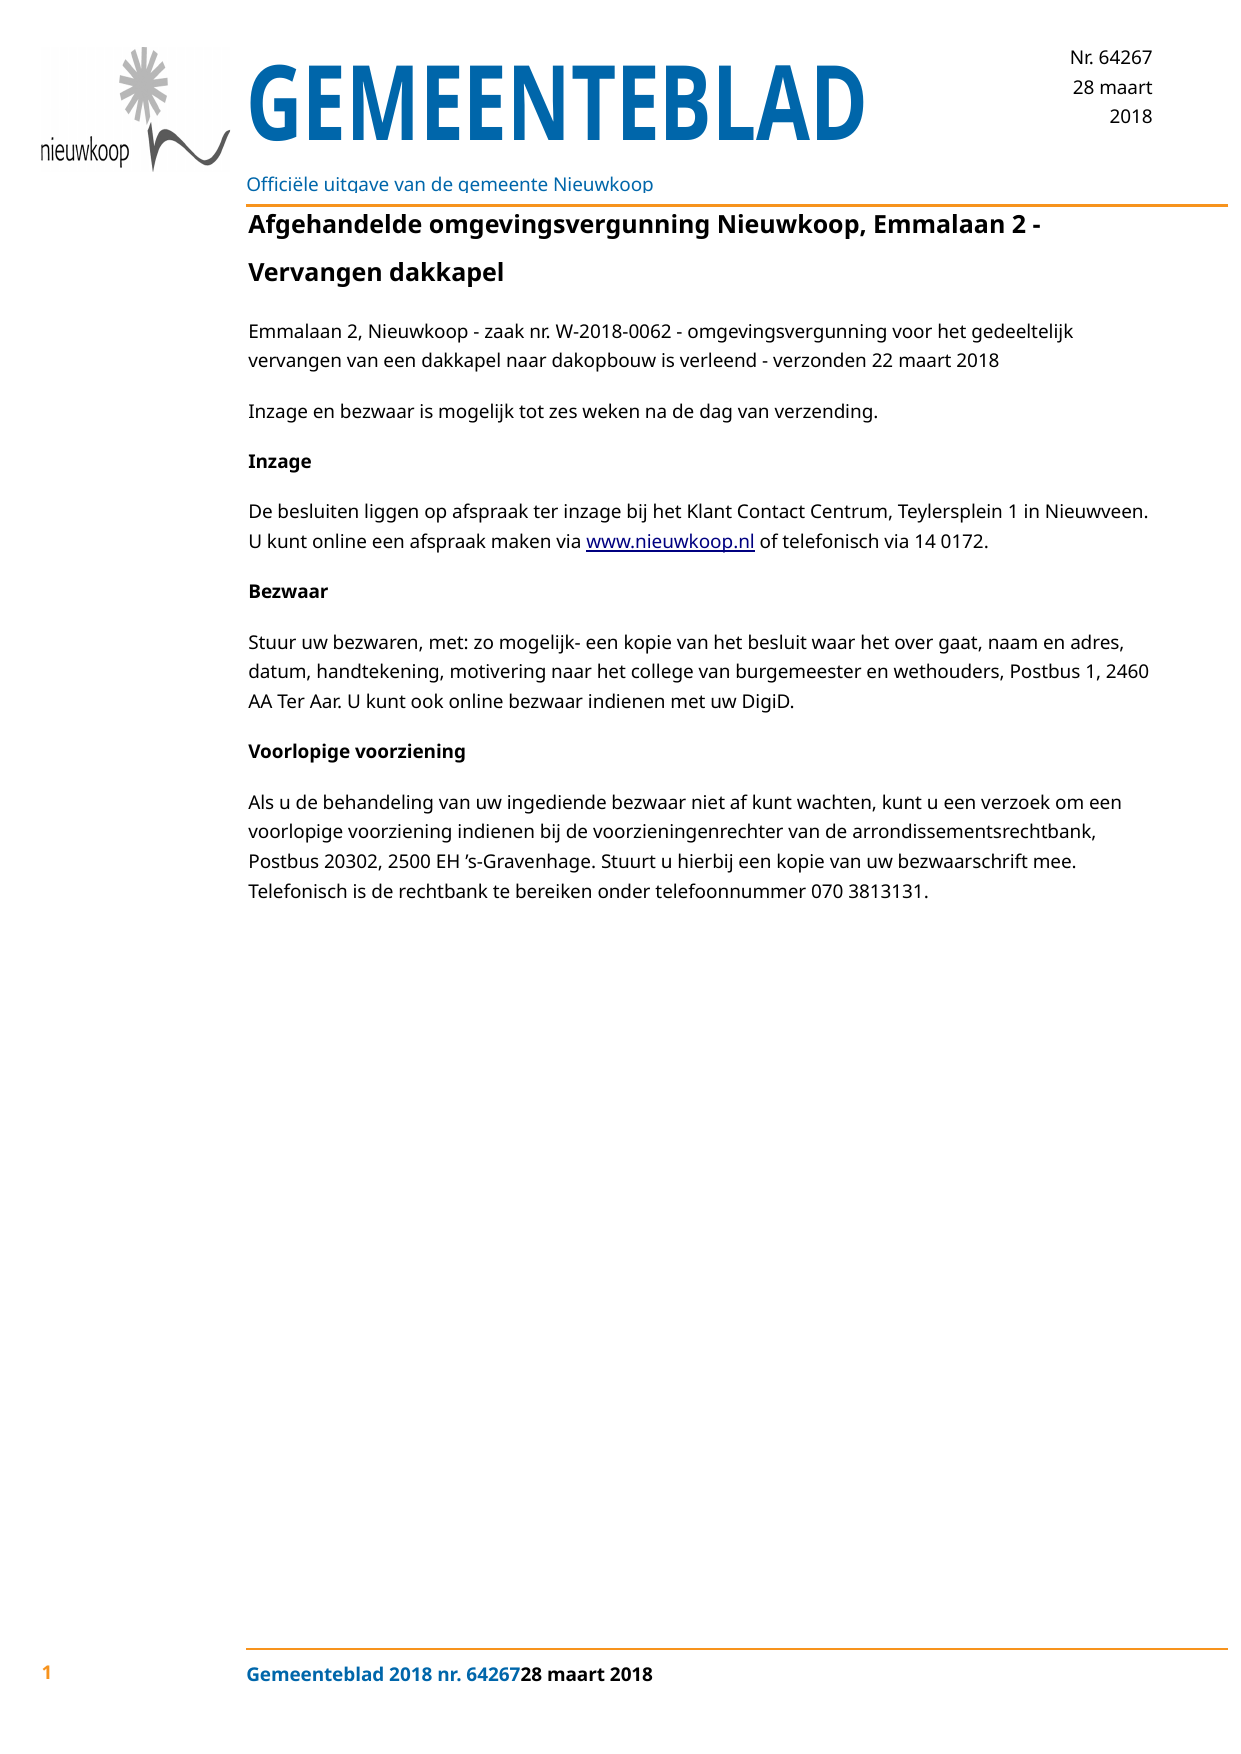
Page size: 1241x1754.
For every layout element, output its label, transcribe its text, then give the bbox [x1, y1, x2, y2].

text Inzage [248, 448, 1152, 474]
text Voorlopige voorziening [248, 739, 1152, 764]
text Inzage en bezwaar is mogelijk tot zes weken na de dag van verzending. [248, 398, 1152, 424]
text De besluiten liggen op afspraak ter inzage bij het Klant Contact Centrum, Teylersplein 1 in Nieuwveen. U kunt online een afspraak maken via www.nieuwkoop.nl of telefonisch via 14 0172. [248, 499, 1152, 554]
text Emmalaan 2, Nieuwkoop - zaak nr. W-2018-0062 - omgevingsvergunning voor het gedeeltelijk vervangen van een dakkapel naar dakopbouw is verleend - verzonden 22 maart 2018 [248, 318, 1152, 373]
text Afgehandelde omgevingsvergunning Nieuwkoop, Emmalaan 2 - Vervangen dakkapel [248, 207, 1152, 288]
text Bezwaar [248, 579, 1152, 604]
text Stuur uw bezwaren, met: zo mogelijk- een kopie van het besluit waar het over gaat, naam en adres, datum, handtekening, motivering naar het college van burgemeester en wethouders, Postbus 1, 2460 AA Ter Aar. U kunt ook online bezwaar indienen met uw DigiD. [248, 629, 1152, 714]
picture [41, 47, 231, 172]
text Als u de behandeling van uw ingediende bezwaar niet af kunt wachten, kunt u een verzoek om een voorlopige voorziening indienen bij de voorzieningenrechter van de arrondissementsrechtbank, Postbus 20302, 2500 EH ’s-Gravenhage. Stuurt u hierbij een kopie van uw bezwaarschrift mee. Telefonisch is de rechtbank te bereiken onder telefoonnummer 070 3813131. [248, 789, 1152, 904]
